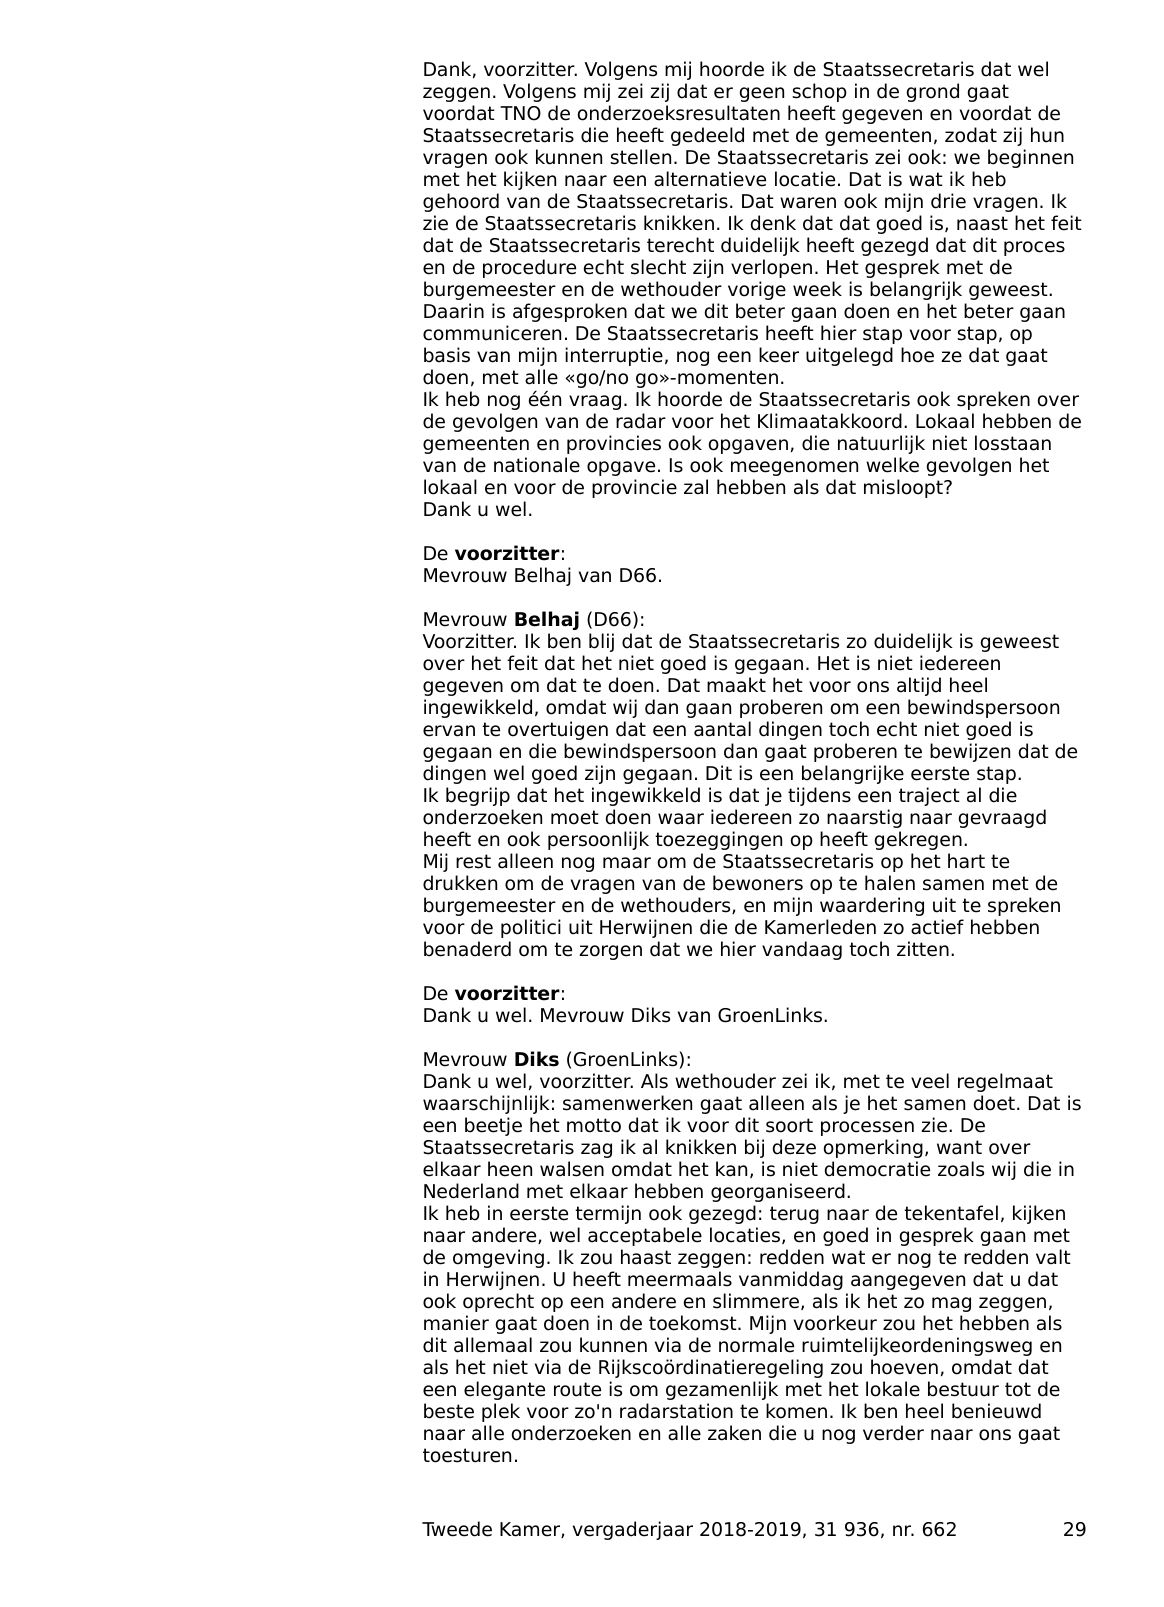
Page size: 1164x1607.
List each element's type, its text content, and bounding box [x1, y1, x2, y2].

text Mij rest alleen nog maar om de Staatssecretaris op het hart te drukken om de vragen van de bewoners op te halen samen met de burgemeester en de wethouders, en mijn waardering uit te spreken voor de politici uit Herwijnen die de Kamerleden zo actief hebben benaderd om te zorgen dat we hier vandaag toch zitten. [422, 851, 1087, 961]
text Dank u wel, voorzitter. Als wethouder zei ik, met te veel regelmaat waarschijnlijk: samenwerken gaat alleen als je het samen doet. Dat is een beetje het motto dat ik voor dit soort processen zie. De Staatssecretaris zag ik al knikken bij deze opmerking, want over elkaar heen walsen omdat het kan, is niet democratie zoals wij die in Nederland met elkaar hebben georganiseerd. [422, 1071, 1087, 1203]
text Dank u wel. [422, 499, 1087, 521]
text Voorzitter. Ik ben blij dat de Staatssecretaris zo duidelijk is geweest over het feit dat het niet goed is gegaan. Het is niet iedereen gegeven om dat te doen. Dat maakt het voor ons altijd heel ingewikkeld, omdat wij dan gaan proberen om een bewindspersoon ervan te overtuigen dat een aantal dingen toch echt niet goed is gegaan en die bewindspersoon dan gaat proberen te bewijzen dat de dingen wel goed zijn gegaan. Dit is een belangrijke eerste stap. [422, 631, 1087, 785]
text Ik heb nog één vraag. Ik hoorde de Staatssecretaris ook spreken over de gevolgen van de radar voor het Klimaatakkoord. Lokaal hebben de gemeenten en provincies ook opgaven, die natuurlijk niet losstaan van de nationale opgave. Is ook meegenomen welke gevolgen het lokaal en voor de provincie zal hebben als dat misloopt? [422, 389, 1087, 499]
text Mevrouw Diks (GroenLinks): [422, 1049, 1087, 1071]
text Mevrouw Belhaj (D66): [422, 609, 1087, 631]
text De voorzitter: [422, 543, 1087, 565]
text Ik heb in eerste termijn ook gezegd: terug naar de tekentafel, kijken naar andere, wel acceptabele locaties, en goed in gesprek gaan met de omgeving. Ik zou haast zeggen: redden wat er nog te redden valt in Herwijnen. U heeft meermaals vanmiddag aangegeven dat u dat ook oprecht op een andere en slimmere, als ik het zo mag zeggen, manier gaat doen in de toekomst. Mijn voorkeur zou het hebben als dit allemaal zou kunnen via de normale ruimtelijkeordeningsweg en als het niet via de Rijkscoördinatieregeling zou hoeven, omdat dat een elegante route is om gezamenlijk met het lokale bestuur tot de beste plek voor zo'n radarstation te komen. Ik ben heel benieuwd naar alle onderzoeken en alle zaken die u nog verder naar ons gaat toesturen. [422, 1203, 1087, 1467]
text De voorzitter: [422, 983, 1087, 1005]
text Dank u wel. Mevrouw Diks van GroenLinks. [422, 1005, 1087, 1027]
text Ik begrijp dat het ingewikkeld is dat je tijdens een traject al die onderzoeken moet doen waar iedereen zo naarstig naar gevraagd heeft en ook persoonlijk toezeggingen op heeft gekregen. [422, 785, 1087, 851]
text Mevrouw Belhaj van D66. [422, 565, 1087, 587]
text Dank, voorzitter. Volgens mij hoorde ik de Staatssecretaris dat wel zeggen. Volgens mij zei zij dat er geen schop in de grond gaat voordat TNO de onderzoeksresultaten heeft gegeven en voordat de Staatssecretaris die heeft gedeeld met de gemeenten, zodat zij hun vragen ook kunnen stellen. De Staatssecretaris zei ook: we beginnen met het kijken naar een alternatieve locatie. Dat is wat ik heb gehoord van de Staatssecretaris. Dat waren ook mijn drie vragen. Ik zie de Staatssecretaris knikken. Ik denk dat dat goed is, naast het feit dat de Staatssecretaris terecht duidelijk heeft gezegd dat dit proces en de procedure echt slecht zijn verlopen. Het gesprek met de burgemeester en de wethouder vorige week is belangrijk geweest. Daarin is afgesproken dat we dit beter gaan doen en het beter gaan communiceren. De Staatssecretaris heeft hier stap voor stap, op basis van mijn interruptie, nog een keer uitgelegd hoe ze dat gaat doen, met alle «go/no go»-momenten. [422, 59, 1087, 389]
